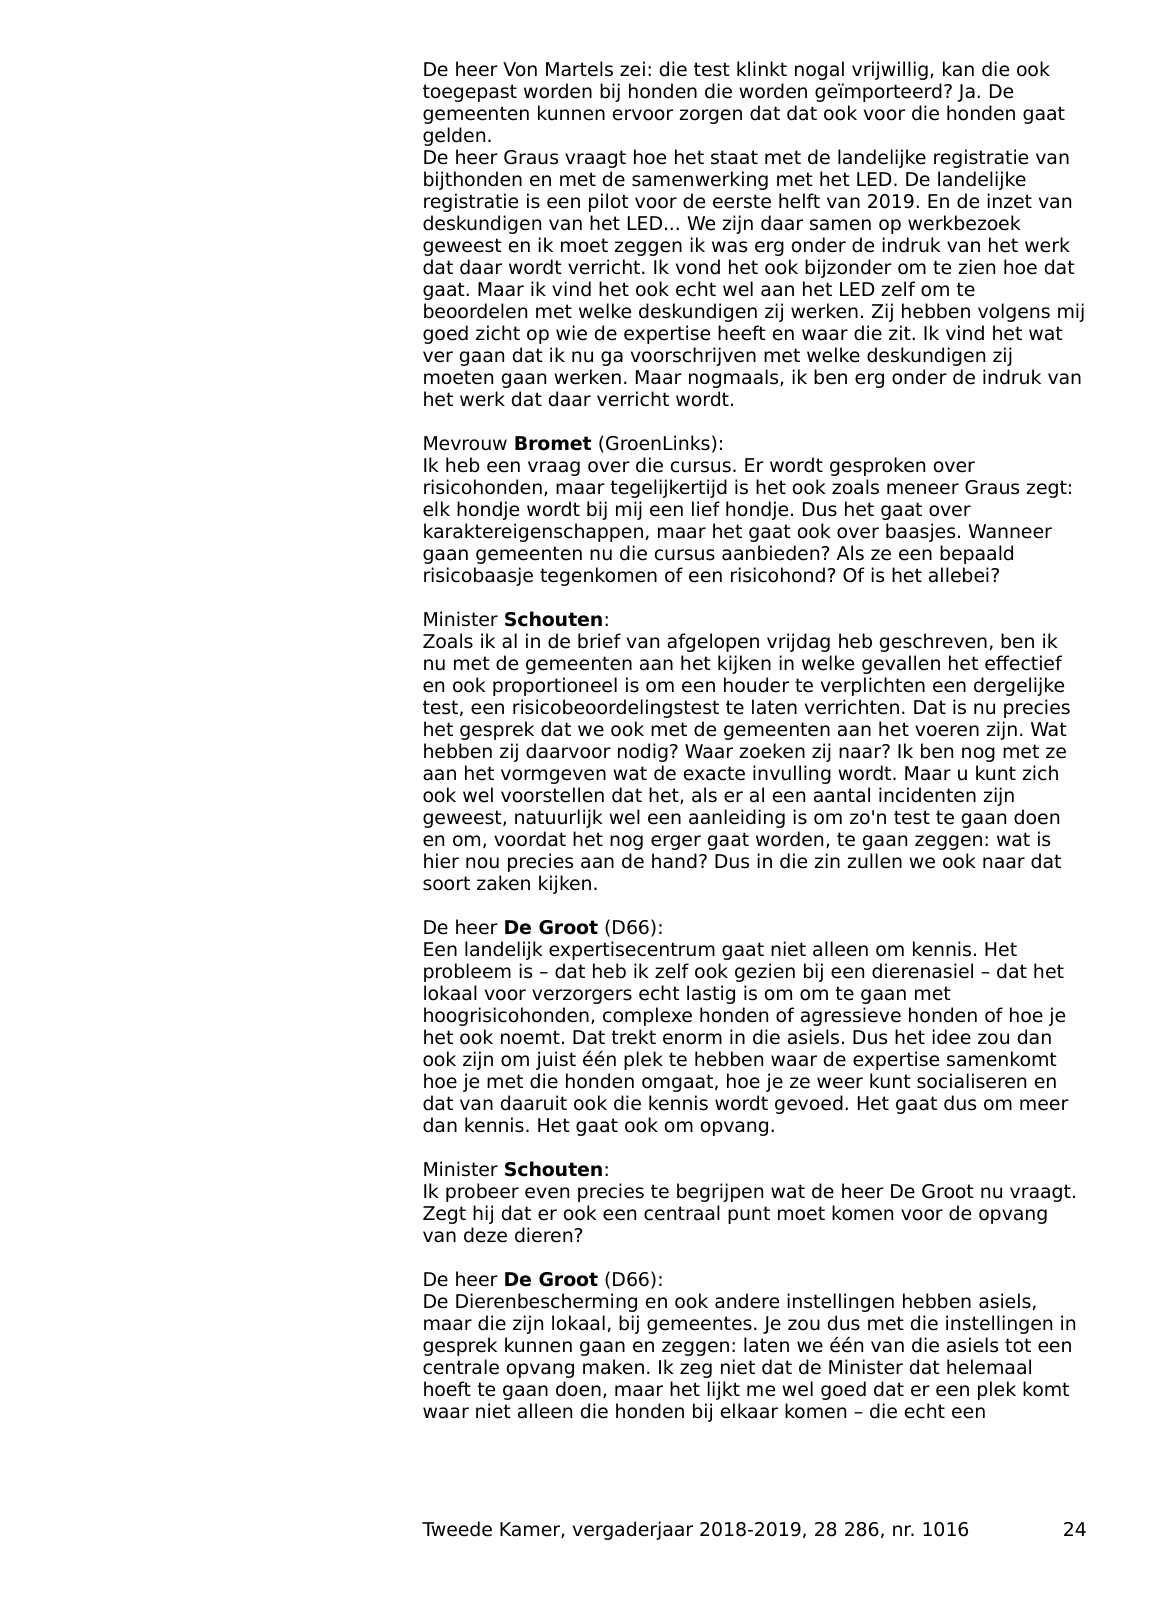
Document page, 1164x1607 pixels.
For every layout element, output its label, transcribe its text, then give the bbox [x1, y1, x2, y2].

text Mevrouw Bromet (GroenLinks): [422, 433, 1087, 455]
text Ik heb een vraag over die cursus. Er wordt gesproken over risicohonden, maar tegelijkertijd is het ook zoals meneer Graus zegt: elk hondje wordt bij mij een lief hondje. Dus het gaat over karaktereigenschappen, maar het gaat ook over baasjes. Wanneer gaan gemeenten nu die cursus aanbieden? Als ze een bepaald risicobaasje tegenkomen of een risicohond? Of is het allebei? [422, 455, 1087, 587]
text Minister Schouten: [422, 1159, 1087, 1181]
text De heer Von Martels zei: die test klinkt nogal vrijwillig, kan die ook toegepast worden bij honden die worden geïmporteerd? Ja. De gemeenten kunnen ervoor zorgen dat dat ook voor die honden gaat gelden. [422, 59, 1087, 147]
text Een landelijk expertisecentrum gaat niet alleen om kennis. Het probleem is – dat heb ik zelf ook gezien bij een dierenasiel – dat het lokaal voor verzorgers echt lastig is om om te gaan met hoogrisicohonden, complexe honden of agressieve honden of hoe je het ook noemt. Dat trekt enorm in die asiels. Dus het idee zou dan ook zijn om juist één plek te hebben waar de expertise samenkomt hoe je met die honden omgaat, hoe je ze weer kunt socialiseren en dat van daaruit ook die kennis wordt gevoed. Het gaat dus om meer dan kennis. Het gaat ook om opvang. [422, 939, 1087, 1137]
text Ik probeer even precies te begrijpen wat de heer De Groot nu vraagt. Zegt hij dat er ook een centraal punt moet komen voor de opvang van deze dieren? [422, 1181, 1087, 1247]
text Minister Schouten: [422, 609, 1087, 631]
text De Dierenbescherming en ook andere instellingen hebben asiels, maar die zijn lokaal, bij gemeentes. Je zou dus met die instellingen in gesprek kunnen gaan en zeggen: laten we één van die asiels tot een centrale opvang maken. Ik zeg niet dat de Minister dat helemaal hoeft te gaan doen, maar het lijkt me wel goed dat er een plek komt waar niet alleen die honden bij elkaar komen – die echt een [422, 1291, 1087, 1423]
text De heer Graus vraagt hoe het staat met de landelijke registratie van bijthonden en met de samenwerking met het LED. De landelijke registratie is een pilot voor de eerste helft van 2019. En de inzet van deskundigen van het LED... We zijn daar samen op werkbezoek geweest en ik moet zeggen ik was erg onder de indruk van het werk dat daar wordt verricht. Ik vond het ook bijzonder om te zien hoe dat gaat. Maar ik vind het ook echt wel aan het LED zelf om te beoordelen met welke deskundigen zij werken. Zij hebben volgens mij goed zicht op wie de expertise heeft en waar die zit. Ik vind het wat ver gaan dat ik nu ga voorschrijven met welke deskundigen zij moeten gaan werken. Maar nogmaals, ik ben erg onder de indruk van het werk dat daar verricht wordt. [422, 147, 1087, 411]
text De heer De Groot (D66): [422, 1269, 1087, 1291]
text Zoals ik al in de brief van afgelopen vrijdag heb geschreven, ben ik nu met de gemeenten aan het kijken in welke gevallen het effectief en ook proportioneel is om een houder te verplichten een dergelijke test, een risicobeoordelingstest te laten verrichten. Dat is nu precies het gesprek dat we ook met de gemeenten aan het voeren zijn. Wat hebben zij daarvoor nodig? Waar zoeken zij naar? Ik ben nog met ze aan het vormgeven wat de exacte invulling wordt. Maar u kunt zich ook wel voorstellen dat het, als er al een aantal incidenten zijn geweest, natuurlijk wel een aanleiding is om zo'n test te gaan doen en om, voordat het nog erger gaat worden, te gaan zeggen: wat is hier nou precies aan de hand? Dus in die zin zullen we ook naar dat soort zaken kijken. [422, 631, 1087, 895]
text De heer De Groot (D66): [422, 917, 1087, 939]
